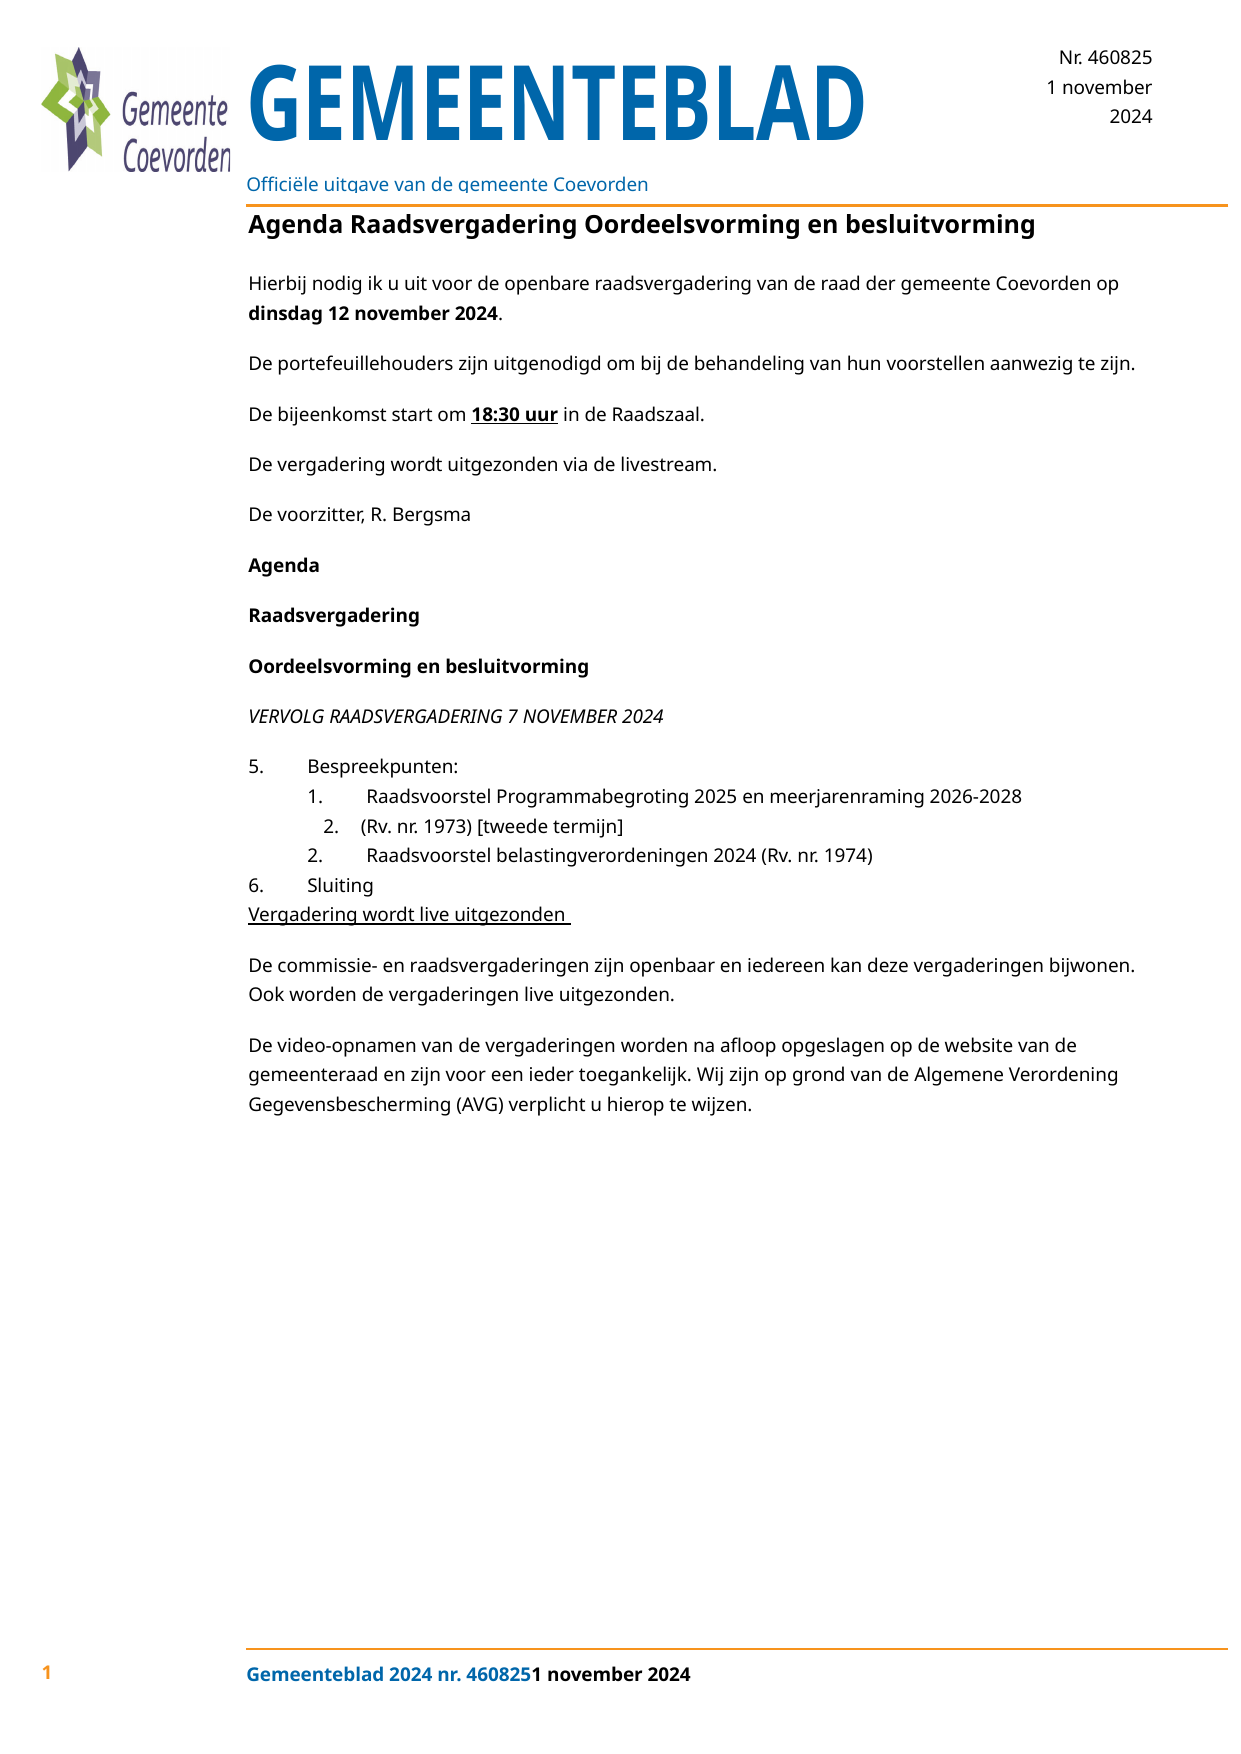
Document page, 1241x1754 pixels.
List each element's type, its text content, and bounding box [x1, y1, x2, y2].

text Agenda [248, 552, 1152, 578]
text VERVOLG RAADSVERGADERING 7 NOVEMBER 2024 [248, 703, 1152, 729]
list Raadsvoorstel belastingverordeningen 2024 (Rv. nr. 1974) [307, 842, 1152, 868]
text De video-opnamen van de vergaderingen worden na afloop opgeslagen op de website van de gemeenteraad en zijn voor een ieder toegankelijk. Wij zijn op grond van de Algemene Verordening Gegevensbescherming (AVG) verplicht u hierop te wijzen. [248, 1032, 1152, 1117]
list Sluiting [248, 872, 1152, 898]
text Hierbij nodig ik u uit voor de openbare raadsvergadering van de raad der gemeente Coevorden op dinsdag 12 november 2024. [248, 270, 1152, 326]
text Oordeelsvorming en besluitvorming [248, 653, 1152, 678]
text De portefeuillehouders zijn uitgenodigd om bij de behandeling van hun voorstellen aanwezig te zijn. [248, 350, 1152, 376]
list Raadsvoorstel Programmabegroting 2025 en meerjarenraming 2026-2028 [307, 783, 1152, 809]
list Bespreekpunten: [248, 754, 1152, 779]
text De vergadering wordt uitgezonden via de livestream. [248, 451, 1152, 477]
text Agenda Raadsvergadering Oordeelsvorming en besluitvorming [248, 207, 1152, 241]
text Raadsvergadering [248, 602, 1152, 628]
text De commissie- en raadsvergaderingen zijn openbaar en iedereen kan deze vergaderingen bijwonen. Ook worden de vergaderingen live uitgezonden. [248, 952, 1152, 1007]
text Vergadering wordt live uitgezonden [248, 902, 1152, 927]
picture [41, 47, 231, 172]
list (Rv. nr. 1973) [tweede termijn] [323, 813, 1152, 838]
text De voorzitter, R. Bergsma [248, 502, 1152, 527]
text De bijeenkomst start om 18:30 uur in de Raadszaal. [248, 401, 1152, 426]
